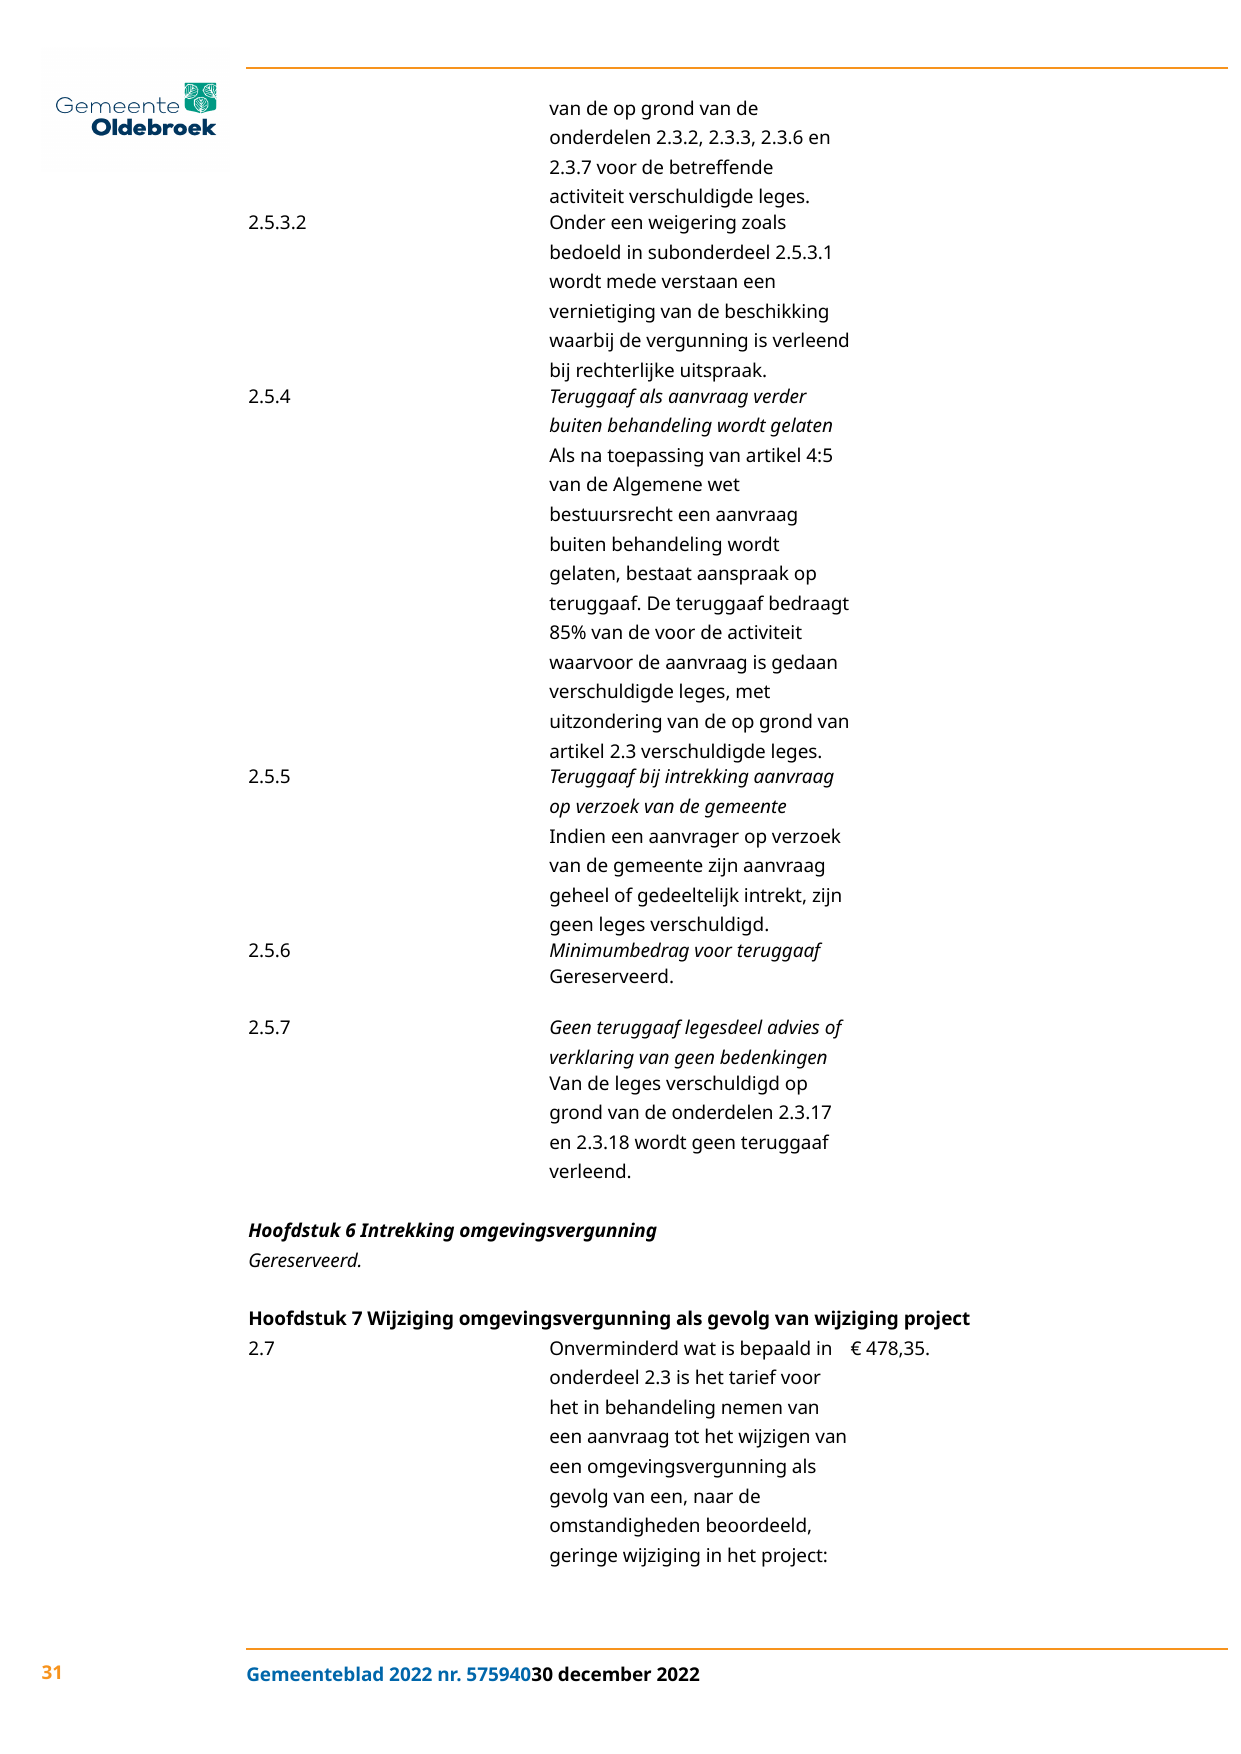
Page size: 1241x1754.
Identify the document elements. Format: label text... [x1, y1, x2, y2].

table_cell 2.5.3.2 [248, 209, 549, 383]
table_cell [850, 1015, 1152, 1070]
table_cell 2.5.5 [248, 764, 549, 937]
table_cell [248, 95, 549, 209]
table_cell [850, 1070, 1152, 1184]
text Hoofdstuk 6 Intrekking omgevingsvergunning [248, 1217, 1152, 1243]
table_header Gereserveerd. [248, 1247, 1152, 1272]
table_cell [850, 937, 1152, 963]
table_cell Minimumbedrag voor teruggaaf [549, 937, 850, 963]
table_cell Van de leges verschuldigd op grond van de onderdelen 2.3.17 en 2.3.18 wordt geen teruggaaf verleend. [549, 1070, 850, 1184]
table_cell [248, 989, 549, 1014]
table_cell Onder een weigering zoals bedoeld in subonderdeel 2.5.3.1 wordt mede verstaan een vernietiging van de beschikking waarbij de vergunning is verleend bij rechterlijke uitspraak. [549, 209, 850, 383]
table_cell [850, 95, 1152, 209]
table_header Onverminderd wat is bepaald in onderdeel 2.3 is het tarief voor het in behandeling nemen van een aanvraag tot het wijzigen van een omgevingsvergunning als gevolg van een, naar de omstandigheden beoordeeld, geringe wijziging in het project: [549, 1335, 850, 1568]
table_cell [850, 963, 1152, 989]
table_cell Teruggaaf als aanvraag verder buiten behandeling wordt gelaten Als na toepassing van artikel 4:5 van de Algemene wet bestuursrecht een aanvraag buiten behandeling wordt gelaten, bestaat aanspraak op teruggaaf. De teruggaaf bedraagt 85% van de voor de activiteit waarvoor de aanvraag is gedaan verschuldigde leges, met uitzondering van de op grond van artikel 2.3 verschuldigde leges. [549, 383, 850, 764]
table_cell [850, 989, 1152, 1014]
picture [41, 47, 231, 172]
table_cell Geen teruggaaf legesdeel advies of verklaring van geen bedenkingen [549, 1015, 850, 1070]
table_header € 478,35. [850, 1335, 1152, 1568]
text Hoofdstuk 7 Wijziging omgevingsvergunning als gevolg van wijziging project [248, 1305, 1152, 1331]
table_cell [850, 209, 1152, 383]
table_cell van de op grond van de onderdelen 2.3.2, 2.3.3, 2.3.6 en 2.3.7 voor de betreffende activiteit verschuldigde leges. [549, 95, 850, 209]
table_cell Gereserveerd. [549, 963, 850, 989]
table_cell [549, 989, 850, 1014]
table_cell [248, 963, 549, 989]
table_cell 2.5.4 [248, 383, 549, 764]
table_header 2.7 [248, 1335, 549, 1568]
table_cell [248, 1070, 549, 1184]
table_cell [850, 764, 1152, 937]
table_cell 2.5.7 [248, 1015, 549, 1070]
table_cell Teruggaaf bij intrekking aanvraag op verzoek van de gemeente Indien een aanvrager op verzoek van de gemeente zijn aanvraag geheel of gedeeltelijk intrekt, zijn geen leges verschuldigd. [549, 764, 850, 937]
table_cell [850, 383, 1152, 764]
table_cell 2.5.6 [248, 937, 549, 963]
